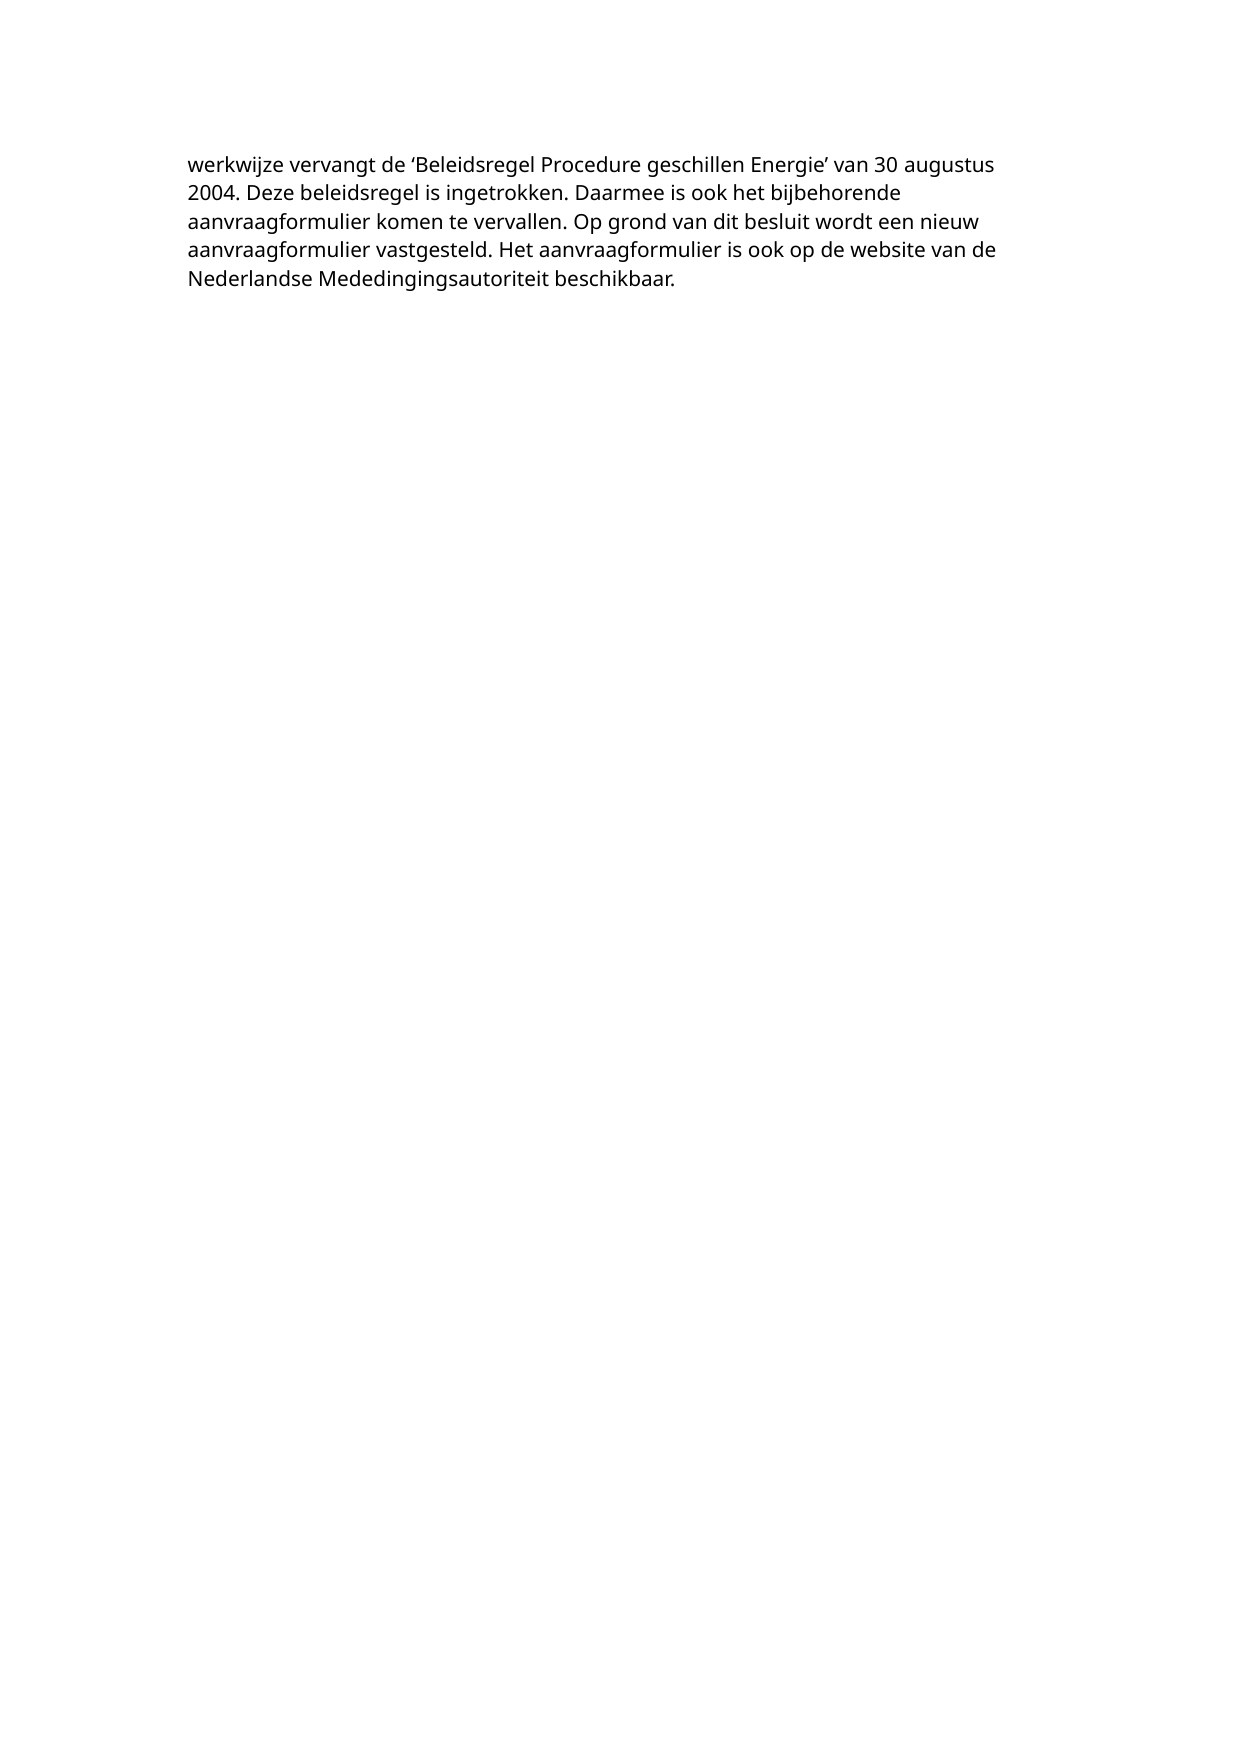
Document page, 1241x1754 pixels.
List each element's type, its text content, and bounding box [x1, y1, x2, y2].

text werkwijze vervangt de ‘Beleidsregel Procedure geschillen Energie’ van 30 augustus 2004. Deze beleidsregel is ingetrokken. Daarmee is ook het bijbehorende aanvraagformulier komen te vervallen. Op grond van dit besluit wordt een nieuw aanvraagformulier vastgesteld. Het aanvraagformulier is ook op de website van de Nederlandse Mededingingsautoriteit beschikbaar. [187, 150, 1053, 292]
